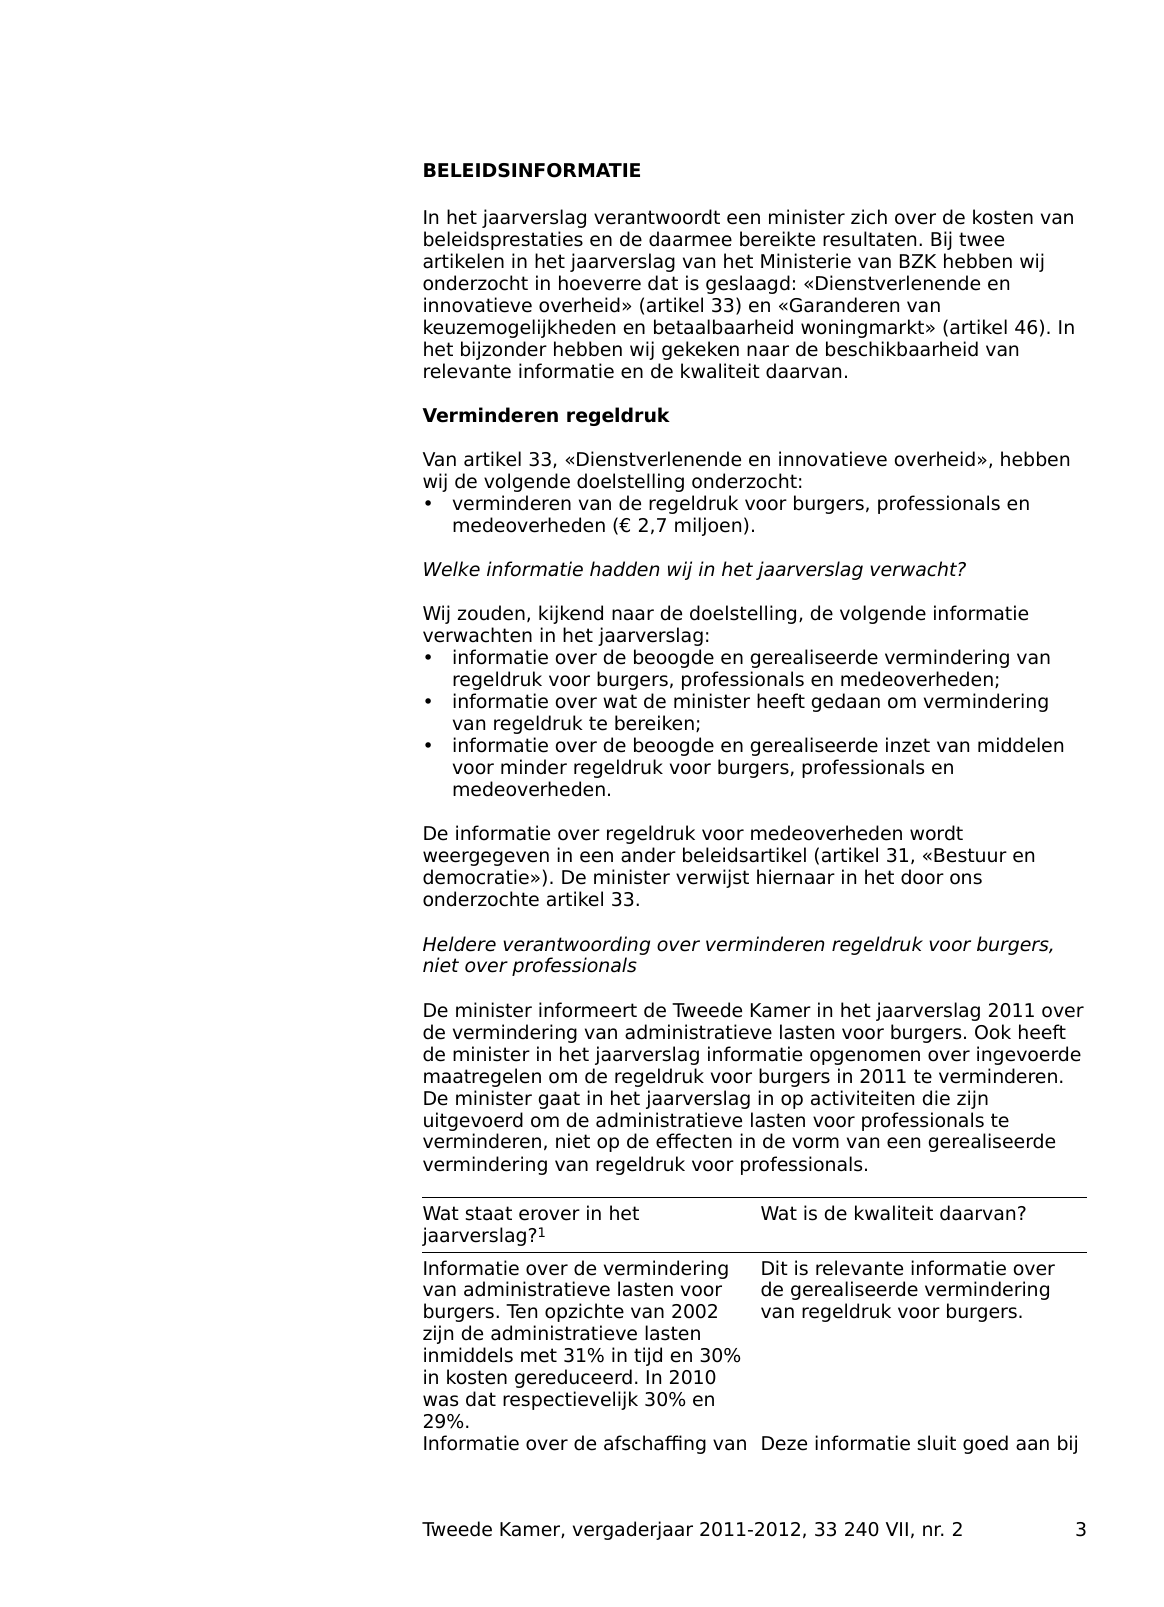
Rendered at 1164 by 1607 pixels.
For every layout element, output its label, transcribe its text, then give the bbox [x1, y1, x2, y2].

text • informatie over de beoogde en gerealiseerde inzet van middelen voor minder regeldruk voor burgers, professionals en medeoverheden. [422, 735, 1087, 801]
subtitle BELEIDSINFORMATIE [422, 160, 1087, 182]
subtitle Verminderen regeldruk [422, 405, 1087, 427]
table_header Wat is de kwaliteit daarvan? [754, 1198, 1087, 1252]
text In het jaarverslag verantwoordt een minister zich over de kosten van beleidsprestaties en de daarmee bereikte resultaten. Bij twee artikelen in het jaarverslag van het Ministerie van BZK hebben wij onderzocht in hoeverre dat is geslaagd: «Dienstverlenende en innovatieve overheid» (artikel 33) en «Garanderen van keuzemogelijkheden en betaalbaarheid woningmarkt» (artikel 46). In het bijzonder hebben wij gekeken naar de beschikbaarheid van relevante informatie en de kwaliteit daarvan. [422, 207, 1087, 383]
text Wij zouden, kijkend naar de doelstelling, de volgende informatie verwachten in het jaarverslag: [422, 603, 1087, 647]
text • informatie over wat de minister heeft gedaan om vermindering van regeldruk te bereiken; [422, 691, 1087, 735]
subtitle Welke informatie hadden wij in het jaarverslag verwacht? [422, 559, 1087, 581]
text De minister informeert de Tweede Kamer in het jaarverslag 2011 over de vermindering van administratieve lasten voor burgers. Ook heeft de minister in het jaarverslag informatie opgenomen over ingevoerde maatregelen om de regeldruk voor burgers in 2011 te verminderen. De minister gaat in het jaarverslag in op activiteiten die zijn uitgevoerd om de administratieve lasten voor professionals te verminderen, niet op de effecten in de vorm van een gerealiseerde vermindering van regeldruk voor professionals. [422, 999, 1087, 1175]
text De informatie over regeldruk voor medeoverheden wordt weergegeven in een ander beleidsartikel (artikel 31, «Bestuur en democratie»). De minister verwijst hiernaar in het door ons onderzochte artikel 33. [422, 823, 1087, 911]
table_header Wat staat erover in het jaarverslag?1 [422, 1198, 754, 1252]
text • verminderen van de regeldruk voor burgers, professionals en medeoverheden (€ 2,7 miljoen). [422, 493, 1087, 537]
subtitle Heldere verantwoording over verminderen regeldruk voor burgers, niet over professionals [422, 933, 1087, 977]
table_cell Dit is relevante informatie over de gerealiseerde vermindering van regeldruk voor burgers. [754, 1253, 1087, 1433]
table_cell Deze informatie sluit goed aan bij [754, 1433, 1087, 1455]
table_cell Informatie over de afschaffing van [422, 1433, 754, 1455]
text • informatie over de beoogde en gerealiseerde vermindering van regeldruk voor burgers, professionals en medeoverheden; [422, 647, 1087, 691]
text Van artikel 33, «Dienstverlenende en innovatieve overheid», hebben wij de volgende doelstelling onderzocht: [422, 449, 1087, 493]
table_cell Informatie over de vermindering van administratieve lasten voor burgers. Ten opzichte van 2002 zijn de administratieve lasten inmiddels met 31% in tijd en 30% in kosten gereduceerd. In 2010 was dat respectievelijk 30% en 29%. [422, 1253, 754, 1433]
